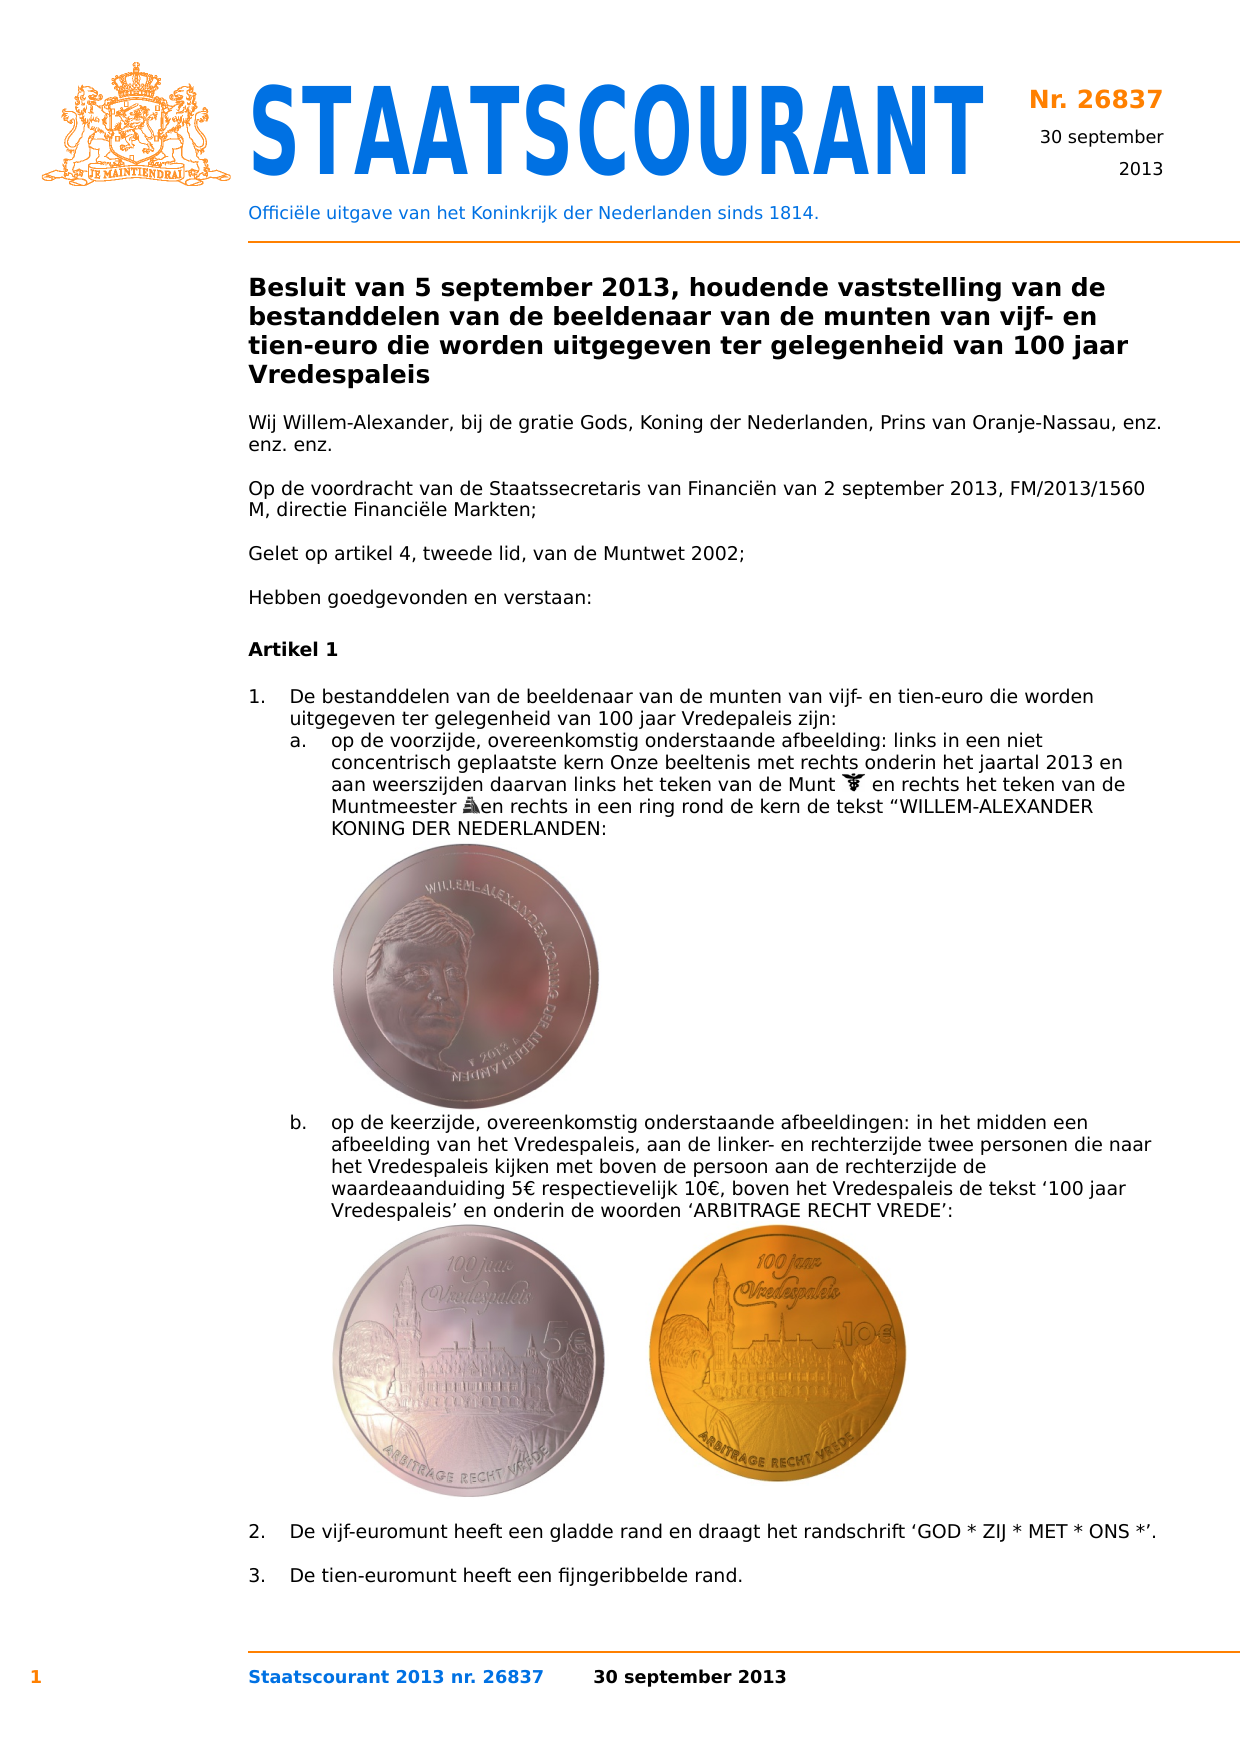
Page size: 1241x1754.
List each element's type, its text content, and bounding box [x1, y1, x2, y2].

text a. op de voorzijde, overeenkomstig onderstaande afbeelding: links in een niet concentrisch geplaatste kern Onze beeltenis met rechts onderin het jaartal 2013 en aan weerszijden daarvan links het teken van de Munt en rechts het teken van de Muntmeester en rechts in een ring rond de kern de tekst “WILLEM-ALEXANDER KONING DER NEDERLANDEN: [289, 730, 1163, 840]
text Hebben goedgevonden en verstaan: [248, 587, 1163, 609]
text 2. De vijf-euromunt heeft een gladde rand en draagt het randschrift ‘GOD * ZIJ * MET * ONS *’. [248, 1521, 1163, 1543]
subtitle Artikel 1 [248, 639, 1163, 661]
text 1. De bestanddelen van de beeldenaar van de munten van vijf- en tien-euro die worden uitgegeven ter gelegenheid van 100 jaar Vredepaleis zijn: [248, 686, 1163, 730]
text 3. De tien-euromunt heeft een fijngeribbelde rand. [248, 1565, 1163, 1587]
picture [330, 1221, 910, 1500]
text Wij Willem-Alexander, bij de gratie Gods, Koning der Nederlanden, Prins van Oranje-Nassau, enz. enz. enz. [248, 412, 1163, 456]
text b. op de keerzijde, overeenkomstig onderstaande afbeeldingen: in het midden een afbeelding van het Vredespaleis, aan de linker- en rechterzijde twee personen die naar het Vredespaleis kijken met boven de persoon aan de rechterzijde de waardeaanduiding 5€ respectievelijk 10€, boven het Vredespaleis de tekst ‘100 jaar Vredespaleis’ en onderin de woorden ‘ARBITRAGE RECHT VREDE’: [289, 1112, 1163, 1222]
text Op de voordracht van de Staatssecretaris van Financiën van 2 september 2013, FM/2013/1560 M, directie Financiële Markten; [248, 477, 1163, 521]
table_cell 30 september [998, 121, 1240, 153]
table_cell 2013 [998, 153, 1240, 203]
table_header Nr. 26837 [998, 62, 1240, 121]
subtitle Besluit van 5 september 2013, houdende vaststelling van de bestanddelen van de beeldenaar van de munten van vijf- en tien-euro die worden uitgegeven ter gelegenheid van 100 jaar Vredespaleis [248, 273, 1163, 390]
picture [41, 62, 231, 186]
picture [462, 796, 481, 814]
picture [841, 773, 866, 792]
table_header [25, 62, 248, 241]
picture [330, 840, 603, 1112]
table_header STAATSCOURANT [248, 62, 998, 203]
text Gelet op artikel 4, tweede lid, van de Muntwet 2002; [248, 543, 1163, 565]
table_cell Officiële uitgave van het Koninkrijk der Nederlanden sinds 1814. [248, 203, 1240, 241]
